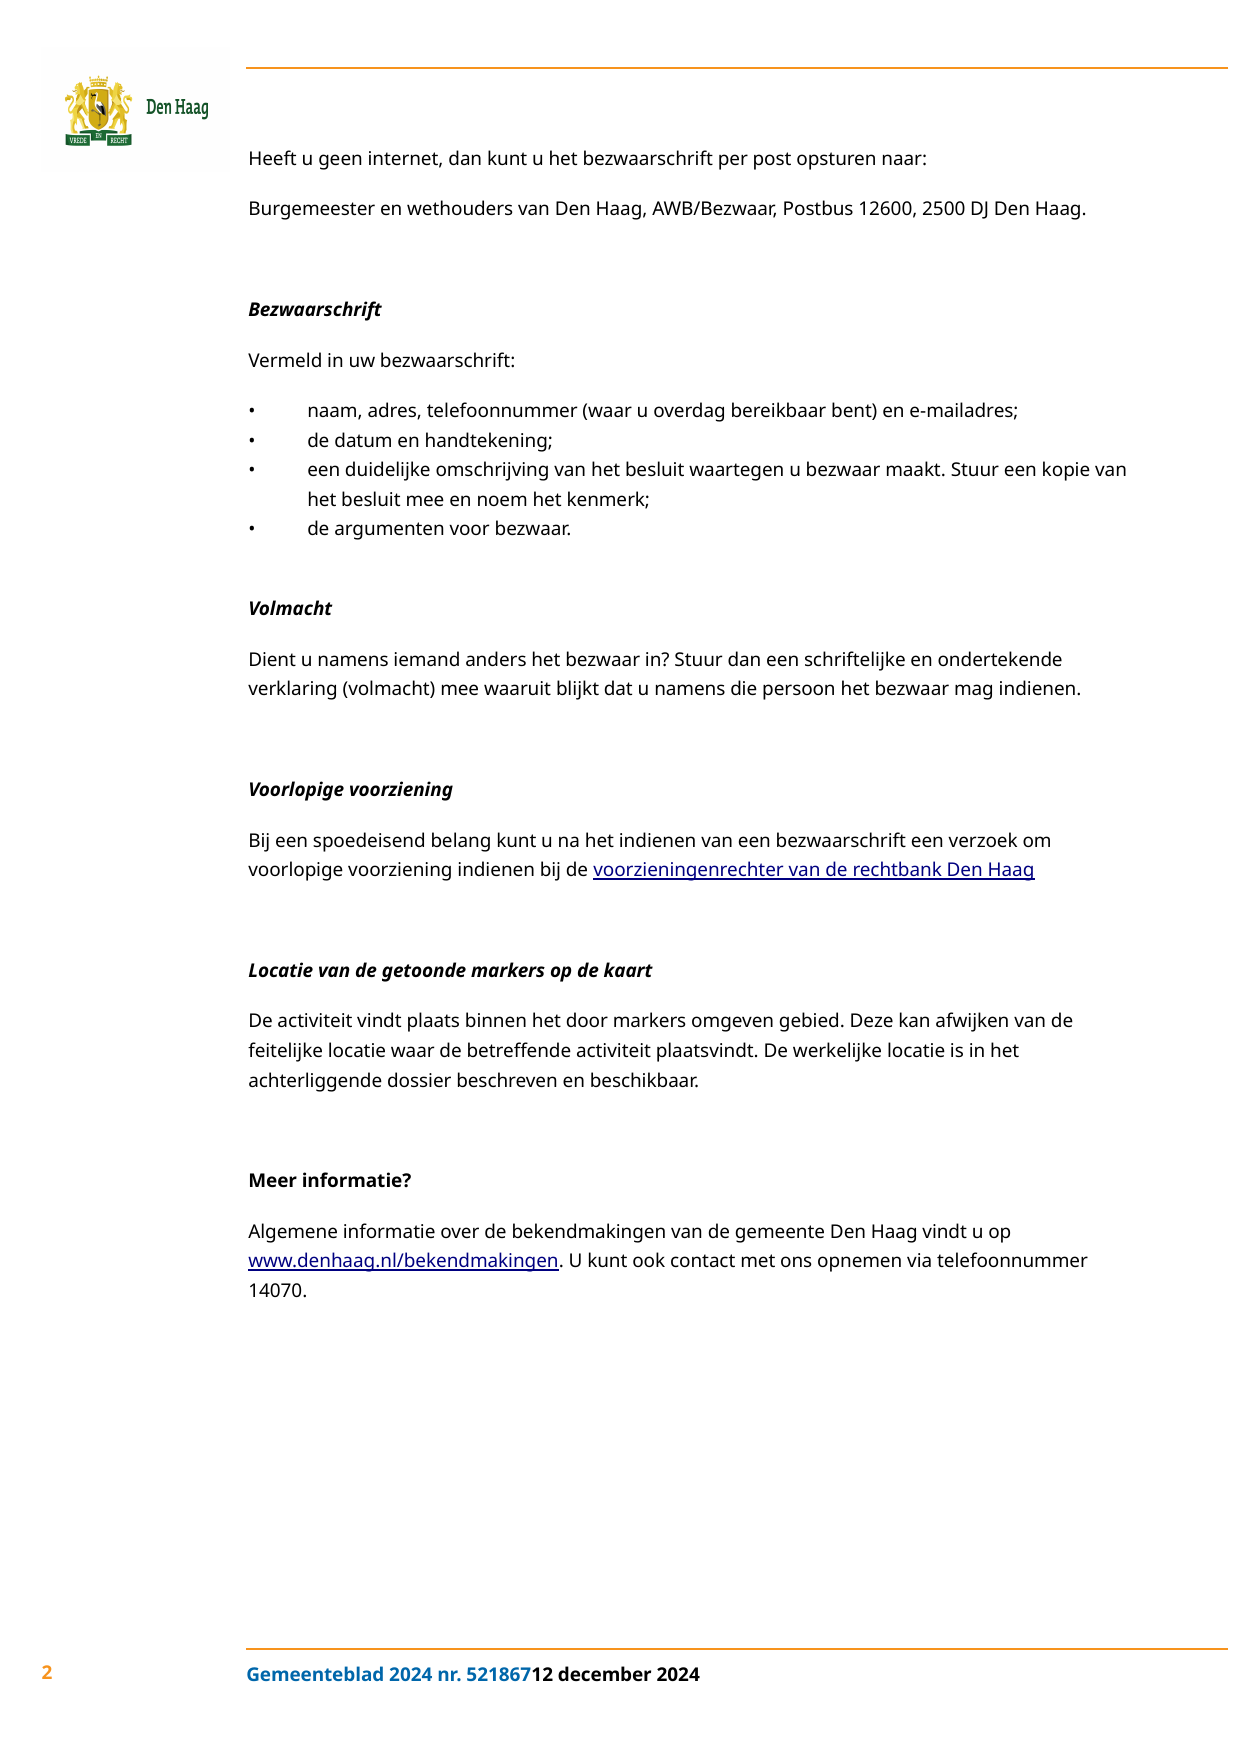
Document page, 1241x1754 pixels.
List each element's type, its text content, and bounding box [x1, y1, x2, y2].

text Heeft u geen internet, dan kunt u het bezwaarschrift per post opsturen naar: [248, 145, 1152, 171]
text De activiteit vindt plaats binnen het door markers omgeven gebied. Deze kan afwijken van de feitelijke locatie waar de betreffende activiteit plaatsvindt. De werkelijke locatie is in het achterliggende dossier beschreven en beschikbaar. [248, 1008, 1152, 1093]
text Dient u namens iemand anders het bezwaar in? Stuur dan een schriftelijke en ondertekende verklaring (volmacht) mee waaruit blijkt dat u namens die persoon het bezwaar mag indienen. [248, 646, 1152, 701]
text Bezwaarschrift [248, 296, 1152, 322]
picture [41, 47, 231, 172]
text Voorlopige voorziening [248, 776, 1152, 802]
text Burgemeester en wethouders van Den Haag, AWB/Bezwaar, Postbus 12600, 2500 DJ Den Haag. [248, 196, 1152, 221]
list de datum en handtekening; [248, 427, 1152, 453]
text Vermeld in uw bezwaarschrift: [248, 347, 1152, 373]
list een duidelijke omschrijving van het besluit waartegen u bezwaar maakt. Stuur een kopie van het besluit mee en noem het kenmerk; [248, 456, 1152, 512]
text Algemene informatie over de bekendmakingen van de gemeente Den Haag vindt u op www.denhaag.nl/bekendmakingen. U kunt ook contact met ons opnemen via telefoonnummer 14070. [248, 1218, 1152, 1303]
text Meer informatie? [248, 1168, 1152, 1193]
text Volmacht [248, 596, 1152, 621]
text Locatie van de getoonde markers op de kaart [248, 957, 1152, 983]
list naam, adres, telefoonnummer (waar u overdag bereikbaar bent) en e-mailadres; [248, 397, 1152, 423]
text Bij een spoedeisend belang kunt u na het indienen van een bezwaarschrift een verzoek om voorlopige voorziening indienen bij de voorzieningenrechter van de rechtbank Den Haag [248, 827, 1152, 882]
list de argumenten voor bezwaar. [248, 516, 1152, 541]
